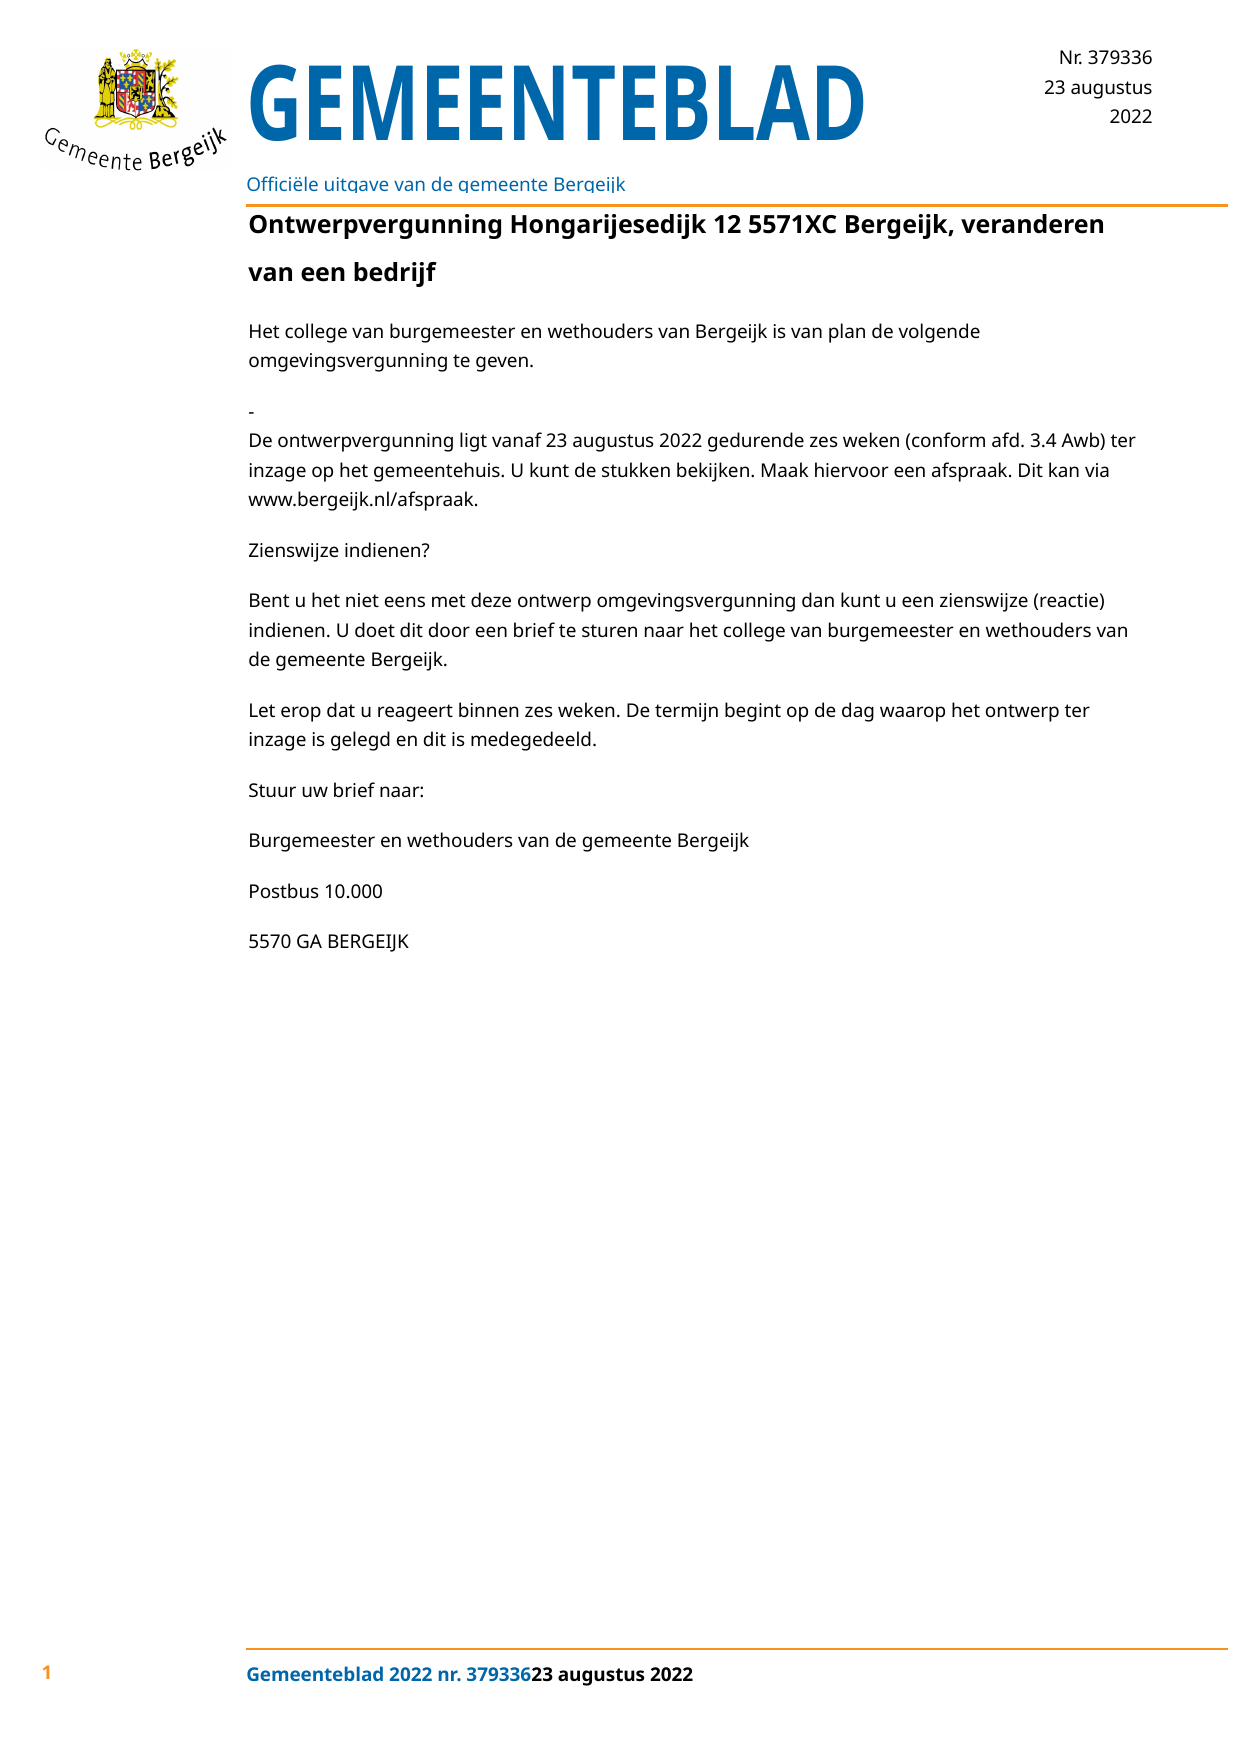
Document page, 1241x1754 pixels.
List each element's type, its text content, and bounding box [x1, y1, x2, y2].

text Let erop dat u reageert binnen zes weken. De termijn begint op de dag waarop het ontwerp ter inzage is gelegd en dit is medegedeeld. [248, 697, 1152, 752]
text Bent u het niet eens met deze ontwerp omgevingsvergunning dan kunt u een zienswijze (reactie) indienen. U doet dit door een brief te sturen naar het college van burgemeester en wethouders van de gemeente Bergeijk. [248, 587, 1152, 672]
text Burgemeester en wethouders van de gemeente Bergeijk [248, 827, 1152, 853]
text Stuur uw brief naar: [248, 777, 1152, 803]
text De ontwerpvergunning ligt vanaf 23 augustus 2022 gedurende zes weken (conform afd. 3.4 Awb) ter inzage op het gemeentehuis. U kunt de stukken bekijken. Maak hiervoor een afspraak. Dit kan via www.bergeijk.nl/afspraak. [248, 427, 1152, 512]
text Het college van burgemeester en wethouders van Bergeijk is van plan de volgende omgevingsvergunning te geven. [248, 318, 1152, 373]
text 5570 GA BERGEIJK [248, 928, 1152, 954]
picture [41, 47, 231, 172]
text Ontwerpvergunning Hongarijesedijk 12 5571XC Bergeijk, veranderen van een bedrijf [248, 207, 1152, 288]
text Postbus 10.000 [248, 878, 1152, 904]
text Zienswijze indienen? [248, 537, 1152, 563]
